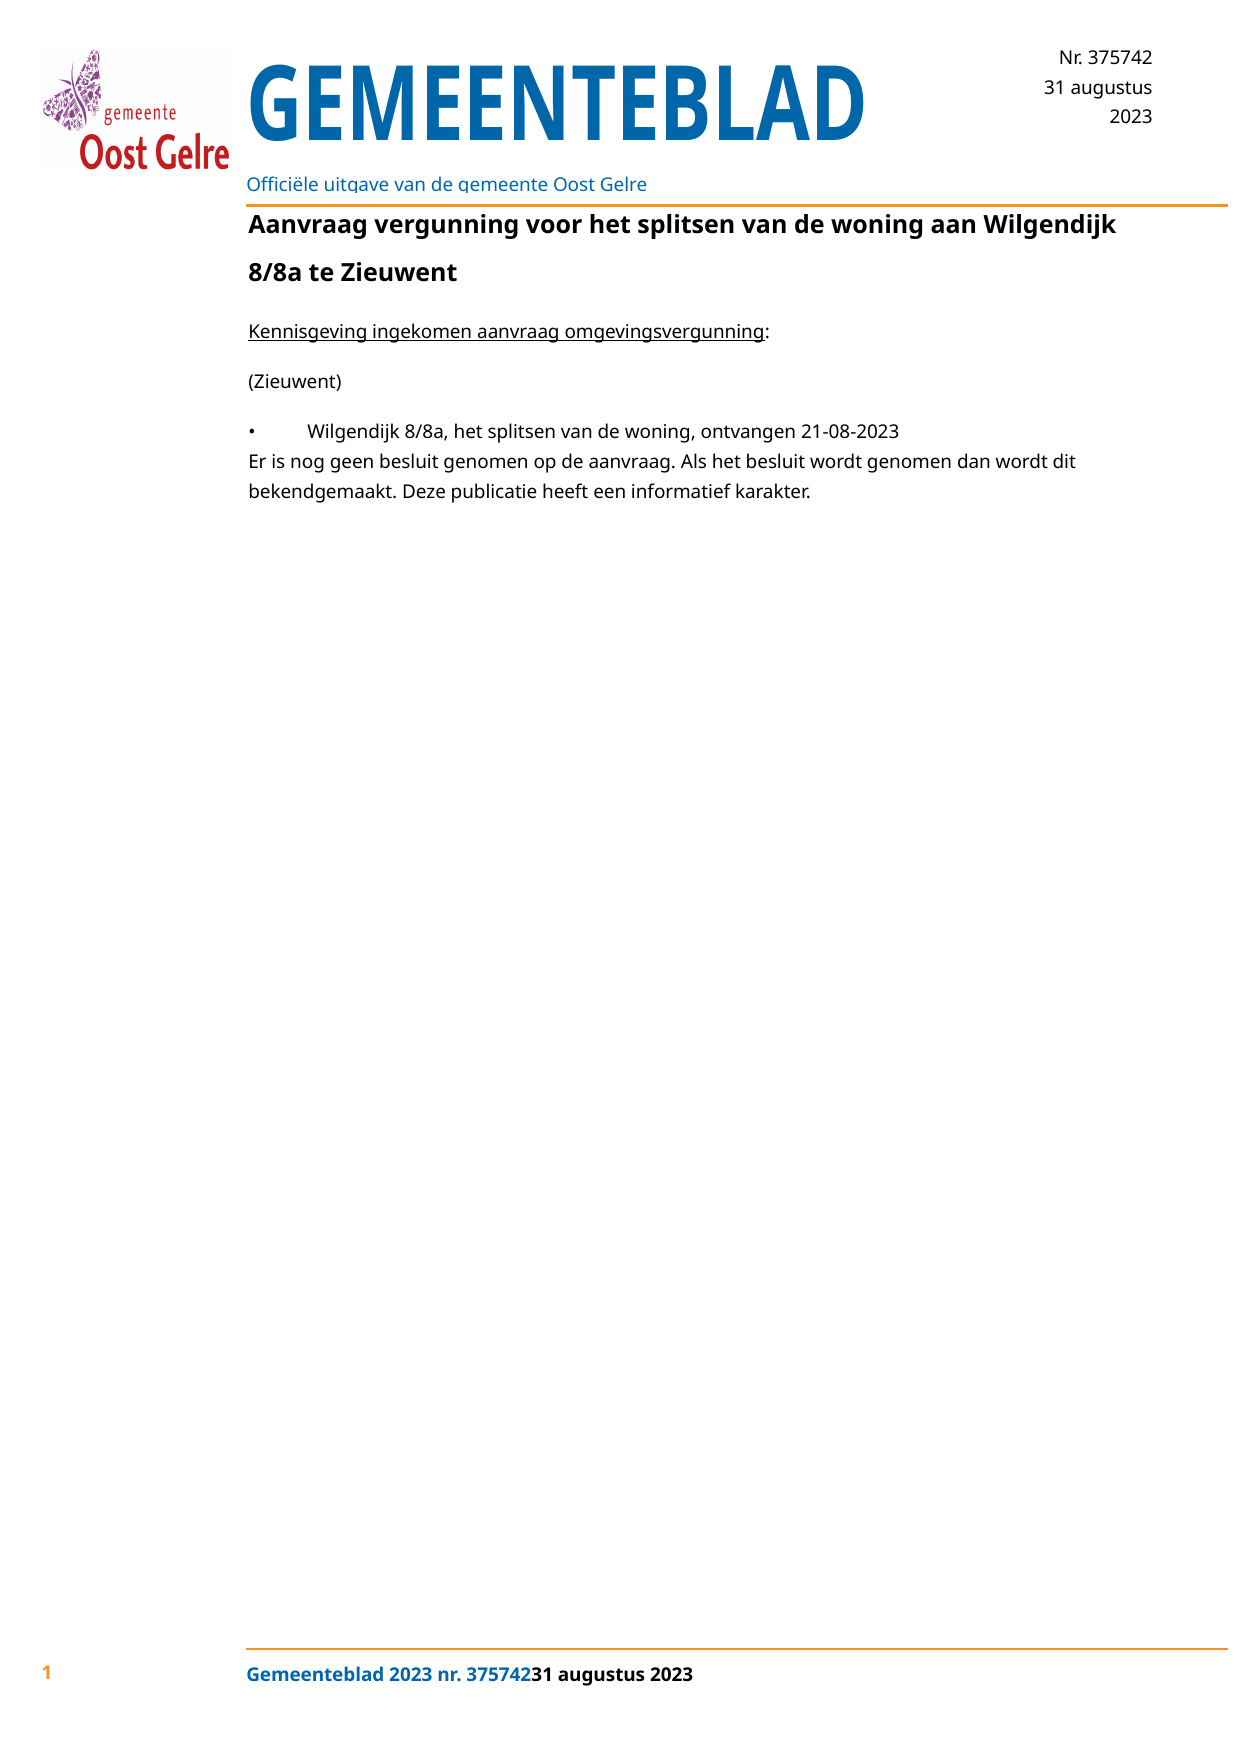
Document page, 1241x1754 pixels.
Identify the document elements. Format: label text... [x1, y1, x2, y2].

text (Zieuwent) [248, 368, 1152, 394]
text Er is nog geen besluit genomen op de aanvraag. Als het besluit wordt genomen dan wordt dit bekendgemaakt. Deze publicatie heeft een informatief karakter. [248, 448, 1152, 504]
picture [41, 47, 231, 172]
list Wilgendijk 8/8a, het splitsen van de woning, ontvangen 21-08-2023 [248, 419, 1152, 444]
text Kennisgeving ingekomen aanvraag omgevingsvergunning: [248, 318, 1152, 344]
text Aanvraag vergunning voor het splitsen van de woning aan Wilgendijk 8/8a te Zieuwent [248, 207, 1152, 288]
